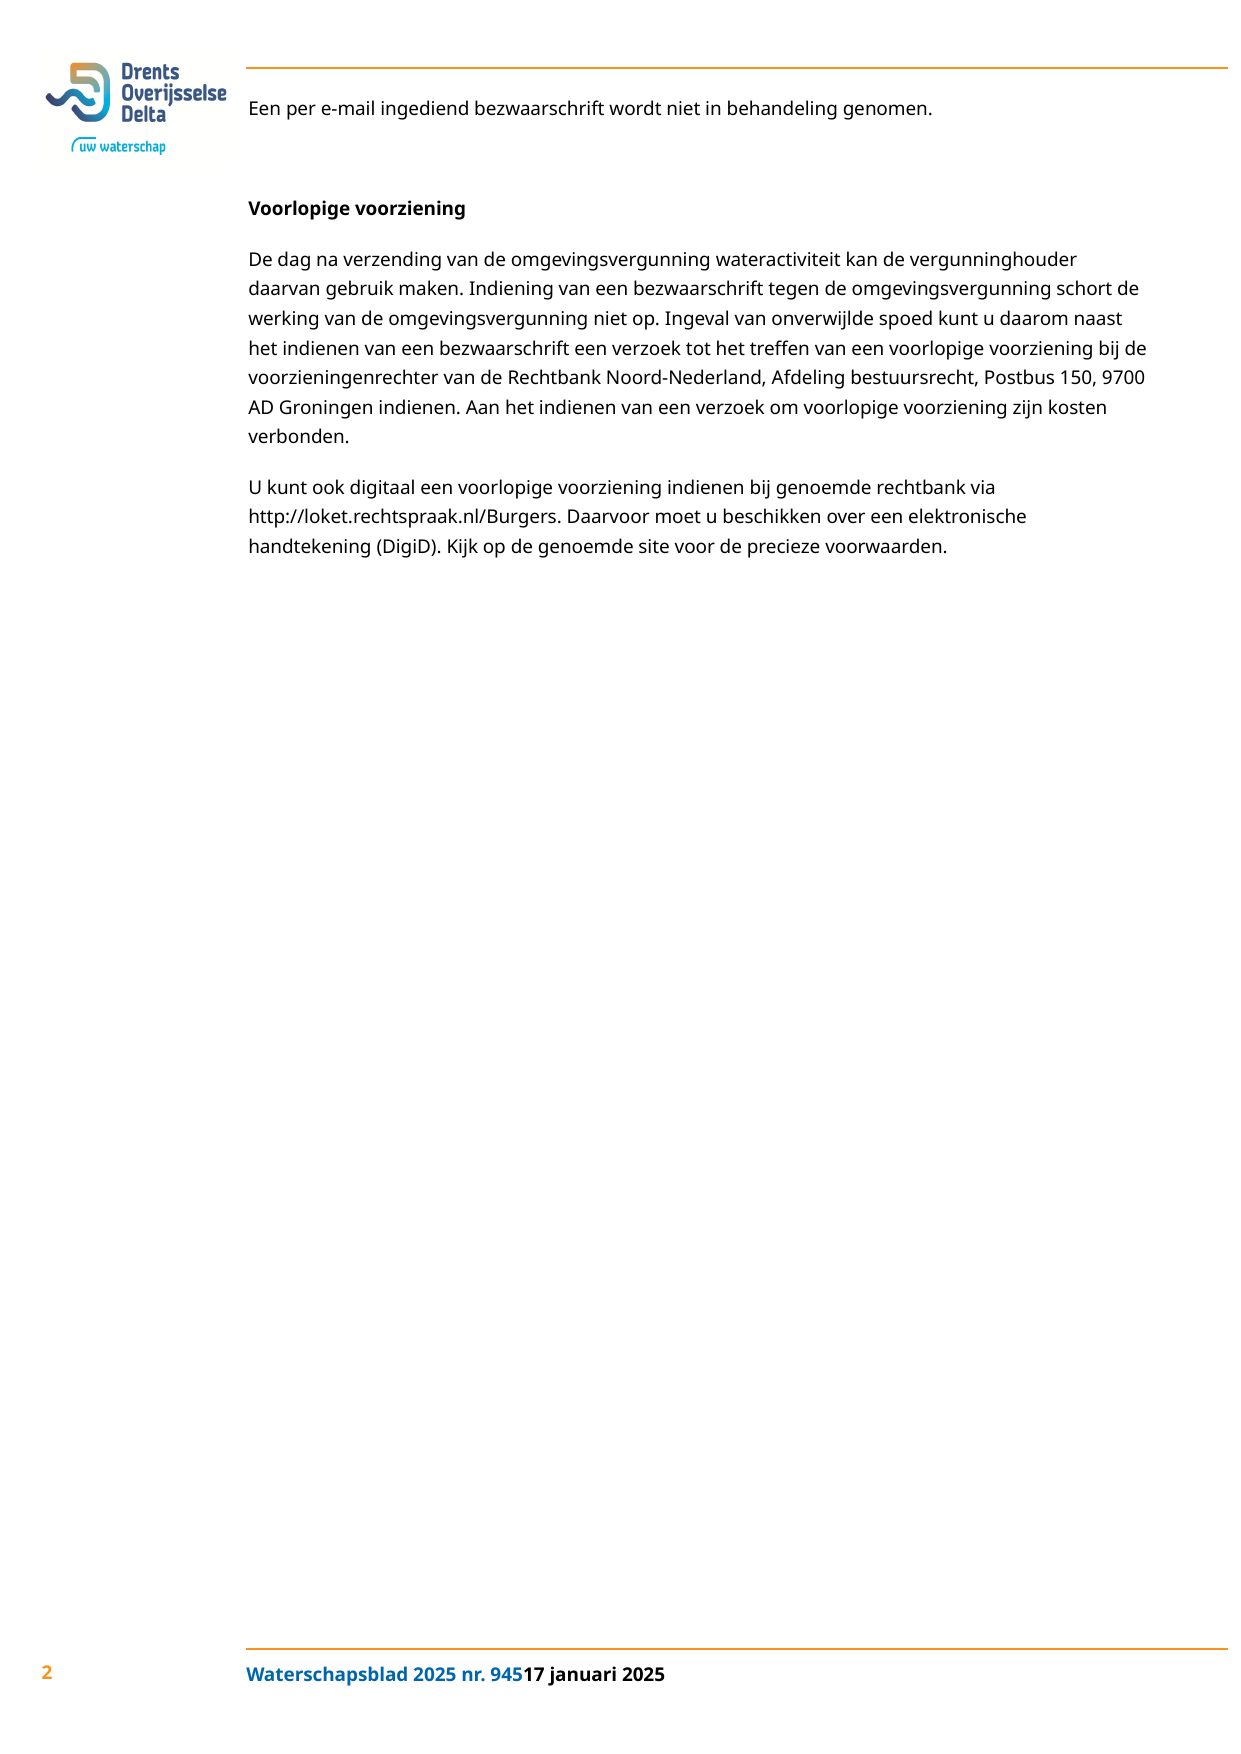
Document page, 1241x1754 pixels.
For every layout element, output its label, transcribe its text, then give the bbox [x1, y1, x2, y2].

text Voorlopige voorziening [248, 196, 1152, 221]
text De dag na verzending van de omgevingsvergunning wateractiviteit kan de vergunninghouder daarvan gebruik maken. Indiening van een bezwaarschrift tegen de omgevingsvergunning schort de werking van de omgevingsvergunning niet op. Ingeval van onverwijlde spoed kunt u daarom naast het indienen van een bezwaarschrift een verzoek tot het treffen van een voorlopige voorziening bij de voorzieningenrechter van de Rechtbank Noord-Nederland, Afdeling bestuursrecht, Postbus 150, 9700 AD Groningen indienen. Aan het indienen van een verzoek om voorlopige voorziening zijn kosten verbonden. [248, 246, 1152, 449]
text U kunt ook digitaal een voorlopige voorziening indienen bij genoemde rechtbank via http://loket.rechtspraak.nl/Burgers. Daarvoor moet u beschikken over een elektronische handtekening (DigiD). Kijk op de genoemde site voor de precieze voorwaarden. [248, 474, 1152, 559]
text Een per e-mail ingediend bezwaarschrift wordt niet in behandeling genomen. [248, 95, 1152, 121]
picture [41, 47, 231, 172]
